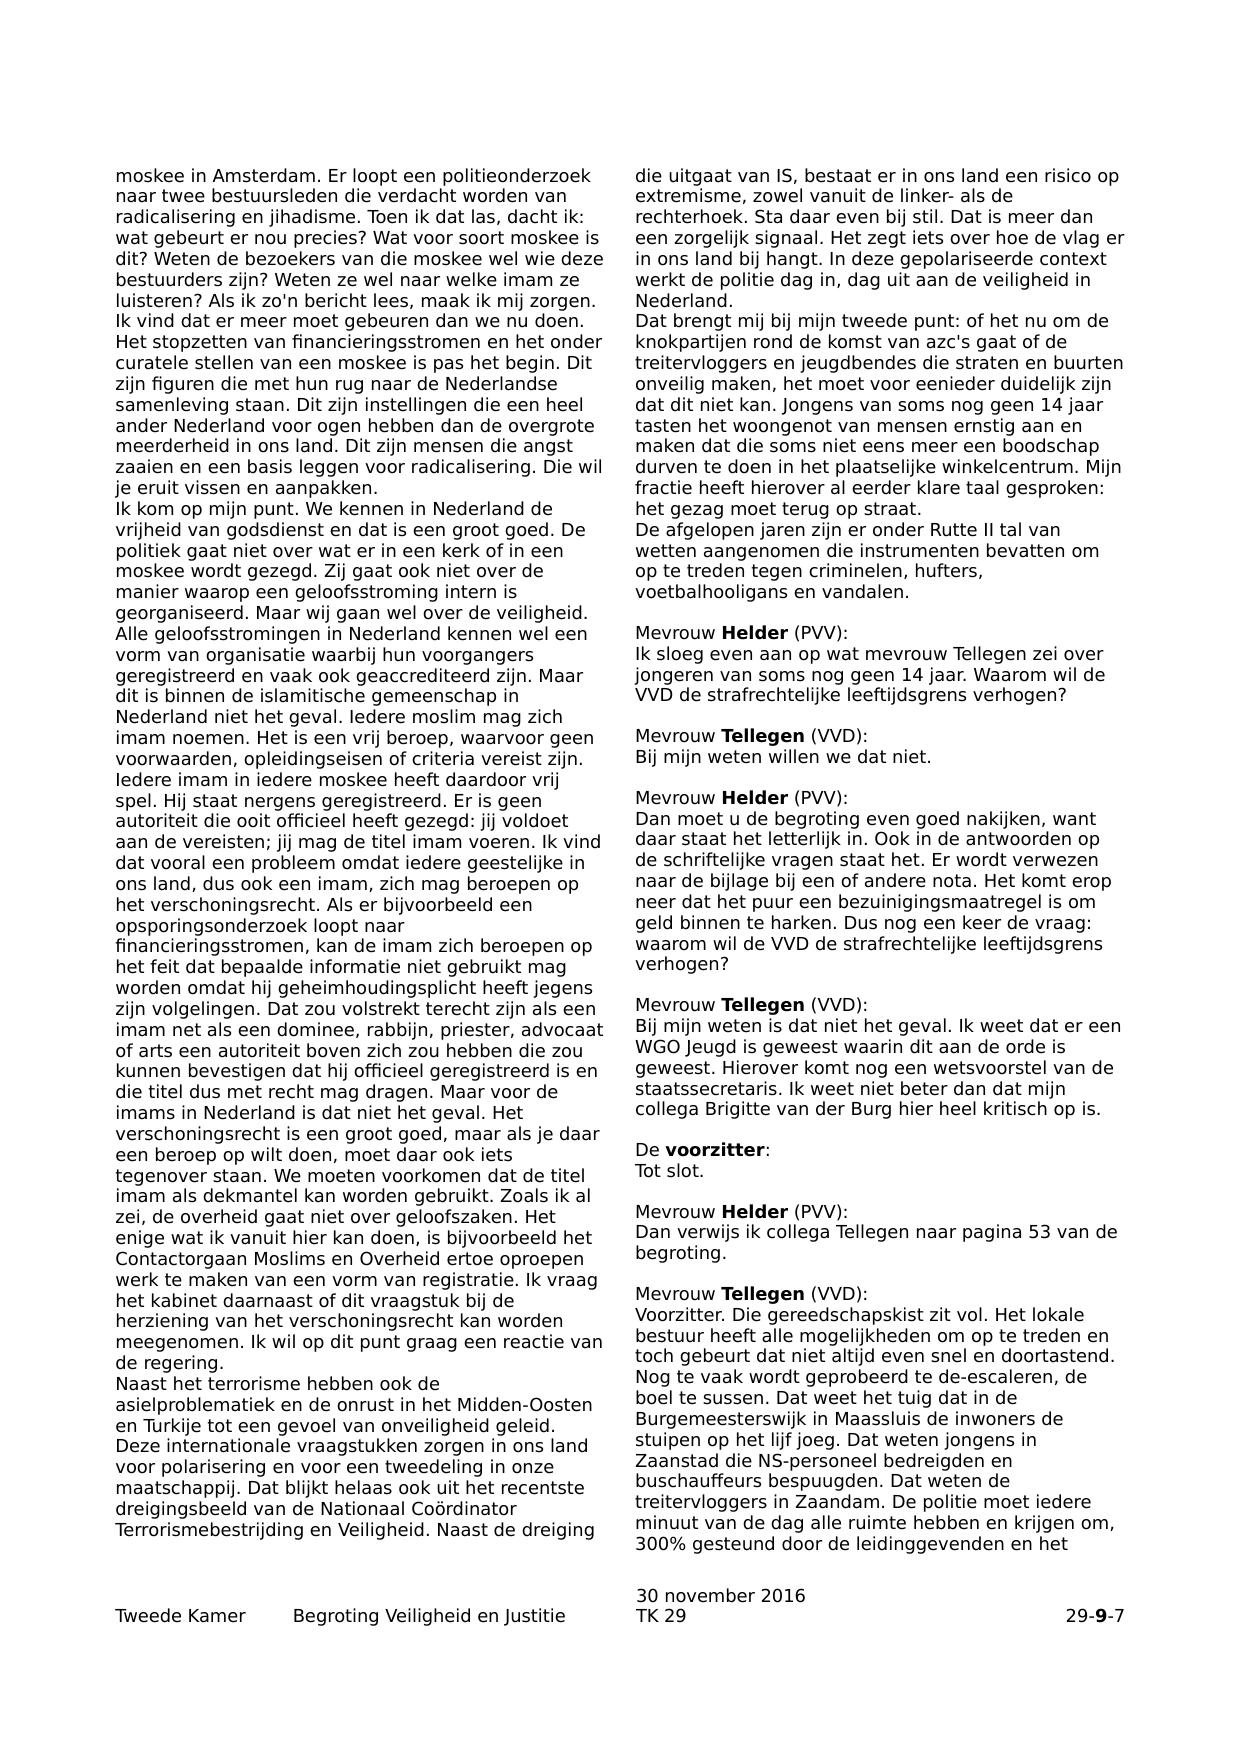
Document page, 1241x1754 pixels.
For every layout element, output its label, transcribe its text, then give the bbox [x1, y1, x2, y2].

text moskee in Amsterdam. Er loopt een politieonderzoek naar twee bestuursleden die verdacht worden van radicalisering en jihadisme. Toen ik dat las, dacht ik: wat gebeurt er nou precies? Wat voor soort moskee is dit? Weten de bezoekers van die moskee wel wie deze bestuurders zijn? Weten ze wel naar welke imam ze luisteren? Als ik zo'n bericht lees, maak ik mij zorgen. Ik vind dat er meer moet gebeuren dan we nu doen. Het stopzetten van financieringsstromen en het onder curatele stellen van een moskee is pas het begin. Dit zijn figuren die met hun rug naar de Nederlandse samenleving staan. Dit zijn instellingen die een heel ander Nederland voor ogen hebben dan de overgrote meerderheid in ons land. Dit zijn mensen die angst zaaien en een basis leggen voor radicalisering. Die wil je eruit vissen en aanpakken. [115, 165, 605, 499]
text Mevrouw Helder (PVV): [635, 788, 1125, 808]
text Dan moet u de begroting even goed nakijken, want daar staat het letterlijk in. Ook in de antwoorden op de schriftelijke vragen staat het. Er wordt verwezen naar de bijlage bij een of andere nota. Het komt erop neer dat het puur een bezuinigingsmaatregel is om geld binnen te harken. Dus nog een keer de vraag: waarom wil de VVD de strafrechtelijke leeftijdsgrens verhogen? [635, 808, 1125, 975]
text Dan verwijs ik collega Tellegen naar pagina 53 van de begroting. [635, 1222, 1125, 1264]
text Tot slot. [635, 1161, 1125, 1181]
text die uitgaat van IS, bestaat er in ons land een risico op extremisme, zowel vanuit de linker- als de rechterhoek. Sta daar even bij stil. Dat is meer dan een zorgelijk signaal. Het zegt iets over hoe de vlag er in ons land bij hangt. In deze gepolariseerde context werkt de politie dag in, dag uit aan de veiligheid in Nederland. [635, 165, 1125, 311]
text Bij mijn weten willen we dat niet. [635, 747, 1125, 768]
text Ik kom op mijn punt. We kennen in Nederland de vrijheid van godsdienst en dat is een groot goed. De politiek gaat niet over wat er in een kerk of in een moskee wordt gezegd. Zij gaat ook niet over de manier waarop een geloofsstroming intern is georganiseerd. Maar wij gaan wel over de veiligheid. Alle geloofsstromingen in Nederland kennen wel een vorm van organisatie waarbij hun voorgangers geregistreerd en vaak ook geaccrediteerd zijn. Maar dit is binnen de islamitische gemeenschap in Nederland niet het geval. Iedere moslim mag zich imam noemen. Het is een vrij beroep, waarvoor geen voorwaarden, opleidingseisen of criteria vereist zijn. Iedere imam in iedere moskee heeft daardoor vrij spel. Hij staat nergens geregistreerd. Er is geen autoriteit die ooit officieel heeft gezegd: jij voldoet aan de vereisten; jij mag de titel imam voeren. Ik vind dat vooral een probleem omdat iedere geestelijke in ons land, dus ook een imam, zich mag beroepen op het verschoningsrecht. Als er bijvoorbeeld een opsporingsonderzoek loopt naar financieringsstromen, kan de imam zich beroepen op het feit dat bepaalde informatie niet gebruikt mag worden omdat hij geheimhoudingsplicht heeft jegens zijn volgelingen. Dat zou volstrekt terecht zijn als een imam net als een dominee, rabbijn, priester, advocaat of arts een autoriteit boven zich zou hebben die zou kunnen bevestigen dat hij officieel geregistreerd is en die titel dus met recht mag dragen. Maar voor de imams in Nederland is dat niet het geval. Het verschoningsrecht is een groot goed, maar als je daar een beroep op wilt doen, moet daar ook iets tegenover staan. We moeten voorkomen dat de titel imam als dekmantel kan worden gebruikt. Zoals ik al zei, de overheid gaat niet over geloofszaken. Het enige wat ik vanuit hier kan doen, is bijvoorbeeld het Contactorgaan Moslims en Overheid ertoe oproepen werk te maken van een vorm van registratie. Ik vraag het kabinet daarnaast of dit vraagstuk bij de herziening van het verschoningsrecht kan worden meegenomen. Ik wil op dit punt graag een reactie van de regering. [115, 499, 605, 1374]
text Mevrouw Tellegen (VVD): [635, 1284, 1125, 1304]
text Bij mijn weten is dat niet het geval. Ik weet dat er een WGO Jeugd is geweest waarin dit aan de orde is geweest. Hierover komt nog een wetsvoorstel van de staatssecretaris. Ik weet niet beter dan dat mijn collega Brigitte van der Burg hier heel kritisch op is. [635, 1016, 1125, 1120]
text De afgelopen jaren zijn er onder Rutte II tal van wetten aangenomen die instrumenten bevatten om op te treden tegen criminelen, hufters, voetbalhooligans en vandalen. [635, 519, 1125, 603]
text Mevrouw Helder (PVV): [635, 1201, 1125, 1222]
text Dat brengt mij bij mijn tweede punt: of het nu om de knokpartijen rond de komst van azc's gaat of de treitervloggers en jeugdbendes die straten en buurten onveilig maken, het moet voor eenieder duidelijk zijn dat dit niet kan. Jongens van soms nog geen 14 jaar tasten het woongenot van mensen ernstig aan en maken dat die soms niet eens meer een boodschap durven te doen in het plaatselijke winkelcentrum. Mijn fractie heeft hierover al eerder klare taal gesproken: het gezag moet terug op straat. [635, 311, 1125, 519]
text Voorzitter. Die gereedschapskist zit vol. Het lokale bestuur heeft alle mogelijkheden om op te treden en toch gebeurt dat niet altijd even snel en doortastend. Nog te vaak wordt geprobeerd te de-escaleren, de boel te sussen. Dat weet het tuig dat in de Burgemeesterswijk in Maassluis de inwoners de stuipen op het lijf joeg. Dat weten jongens in Zaanstad die NS-personeel bedreigden en buschauffeurs bespuugden. Dat weten de treitervloggers in Zaandam. De politie moet iedere minuut van de dag alle ruimte hebben en krijgen om, 300% gesteund door de leidinggevenden en het [635, 1304, 1125, 1554]
text Naast het terrorisme hebben ook de asielproblematiek en de onrust in het Midden-Oosten en Turkije tot een gevoel van onveiligheid geleid. Deze internationale vraagstukken zorgen in ons land voor polarisering en voor een tweedeling in onze maatschappij. Dat blijkt helaas ook uit het recentste dreigingsbeeld van de Nationaal Coördinator Terrorismebestrijding en Veiligheid. Naast de dreiging [115, 1374, 605, 1540]
text Ik sloeg even aan op wat mevrouw Tellegen zei over jongeren van soms nog geen 14 jaar. Waarom wil de VVD de strafrechtelijke leeftijdsgrens verhogen? [635, 643, 1125, 706]
text Mevrouw Helder (PVV): [635, 623, 1125, 643]
text De voorzitter: [635, 1140, 1125, 1161]
text Mevrouw Tellegen (VVD): [635, 726, 1125, 747]
text Mevrouw Tellegen (VVD): [635, 995, 1125, 1016]
